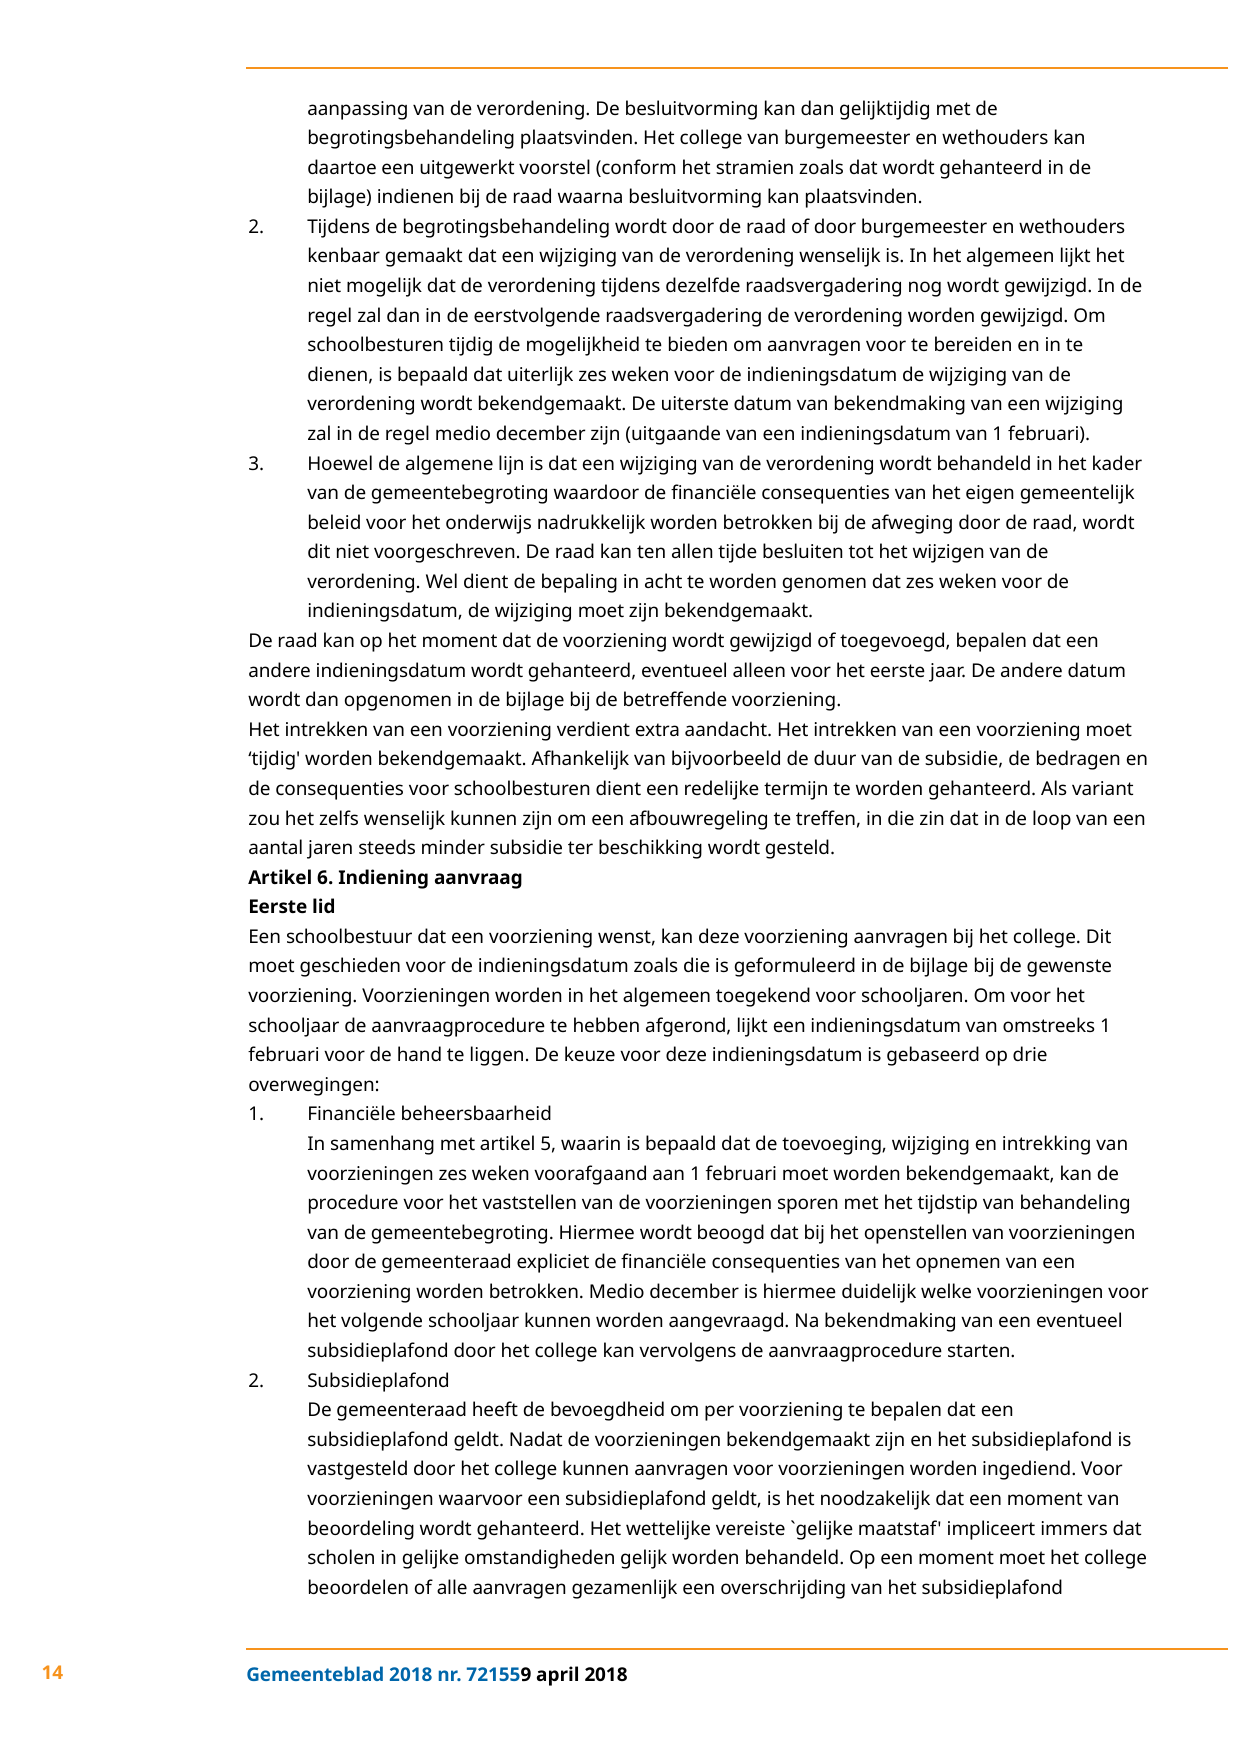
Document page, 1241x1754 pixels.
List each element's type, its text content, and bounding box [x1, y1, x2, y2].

list De gemeenteraad heeft de bevoegdheid om per voorziening te bepalen dat een subsidieplafond geldt. Nadat de voorzieningen bekendgemaakt zijn en het subsidieplafond is vastgesteld door het college kunnen aanvragen voor voorzieningen worden ingediend. Voor voorzieningen waarvoor een subsidieplafond geldt, is het noodzakelijk dat een moment van beoordeling wordt gehanteerd. Het wettelijke vereiste `gelijke maatstaf' impliceert immers dat scholen in gelijke omstandigheden gelijk worden behandeld. Op een moment moet het college beoordelen of alle aanvragen gezamenlijk een overschrijding van het subsidieplafond [248, 1396, 1152, 1600]
text Artikel 6. Indiening aanvraag [248, 864, 1152, 890]
list Subsidieplafond [248, 1367, 1152, 1393]
text De raad kan op het moment dat de voorziening wordt gewijzigd of toegevoegd, bepalen dat een andere indieningsdatum wordt gehanteerd, eventueel alleen voor het eerste jaar. De andere datum wordt dan opgenomen in de bijlage bij de betreffende voorziening. [248, 627, 1152, 712]
list Financiële beheersbaarheid [248, 1101, 1152, 1126]
text Het intrekken van een voorziening verdient extra aandacht. Het intrekken van een voorziening moet ‘tijdig' worden bekendgemaakt. Afhankelijk van bijvoorbeeld de duur van de subsidie, de bedragen en de consequenties voor schoolbesturen dient een redelijke termijn te worden gehanteerd. Als variant zou het zelfs wenselijk kunnen zijn om een afbouwregeling te treffen, in die zin dat in de loop van een aantal jaren steeds minder subsidie ter beschikking wordt gesteld. [248, 716, 1152, 860]
list In samenhang met artikel 5, waarin is bepaald dat de toevoeging, wijziging en intrekking van voorzieningen zes weken voorafgaand aan 1 februari moet worden bekendgemaakt, kan de procedure voor het vaststellen van de voorzieningen sporen met het tijdstip van behandeling van de gemeentebegroting. Hiermee wordt beoogd dat bij het openstellen van voorzieningen door de gemeenteraad expliciet de financiële consequenties van het opnemen van een voorziening worden betrokken. Medio december is hiermee duidelijk welke voorzieningen voor het volgende schooljaar kunnen worden aangevraagd. Na bekendmaking van een eventueel subsidieplafond door het college kan vervolgens de aanvraagprocedure starten. [248, 1130, 1152, 1363]
picture [41, 47, 231, 172]
text Eerste lid [248, 893, 1152, 919]
list aanpassing van de verordening. De besluitvorming kan dan gelijktijdig met de begrotingsbehandeling plaatsvinden. Het college van burgemeester en wethouders kan daartoe een uitgewerkt voorstel (conform het stramien zoals dat wordt gehanteerd in de bijlage) indienen bij de raad waarna besluitvorming kan plaatsvinden. [248, 95, 1152, 209]
text Een schoolbestuur dat een voorziening wenst, kan deze voorziening aanvragen bij het college. Dit moet geschieden voor de indieningsdatum zoals die is geformuleerd in de bijlage bij de gewenste voorziening. Voorzieningen worden in het algemeen toegekend voor schooljaren. Om voor het schooljaar de aanvraagprocedure te hebben afgerond, lijkt een indieningsdatum van omstreeks 1 februari voor de hand te liggen. De keuze voor deze indieningsdatum is gebaseerd op drie overwegingen: [248, 923, 1152, 1097]
list Hoewel de algemene lijn is dat een wijziging van de verordening wordt behandeld in het kader van de gemeentebegroting waardoor de financiële consequenties van het eigen gemeentelijk beleid voor het onderwijs nadrukkelijk worden betrokken bij de afweging door de raad, wordt dit niet voorgeschreven. De raad kan ten allen tijde besluiten tot het wijzigen van de verordening. Wel dient de bepaling in acht te worden genomen dat zes weken voor de indieningsdatum, de wijziging moet zijn bekendgemaakt. [248, 450, 1152, 623]
list Tijdens de begrotingsbehandeling wordt door de raad of door burgemeester en wethouders kenbaar gemaakt dat een wijziging van de verordening wenselijk is. In het algemeen lijkt het niet mogelijk dat de verordening tijdens dezelfde raadsvergadering nog wordt gewijzigd. In de regel zal dan in de eerstvolgende raadsvergadering de verordening worden gewijzigd. Om schoolbesturen tijdig de mogelijkheid te bieden om aanvragen voor te bereiden en in te dienen, is bepaald dat uiterlijk zes weken voor de indieningsdatum de wijziging van de verordening wordt bekendgemaakt. De uiterste datum van bekendmaking van een wijziging zal in de regel medio december zijn (uitgaande van een indieningsdatum van 1 februari). [248, 213, 1152, 446]
